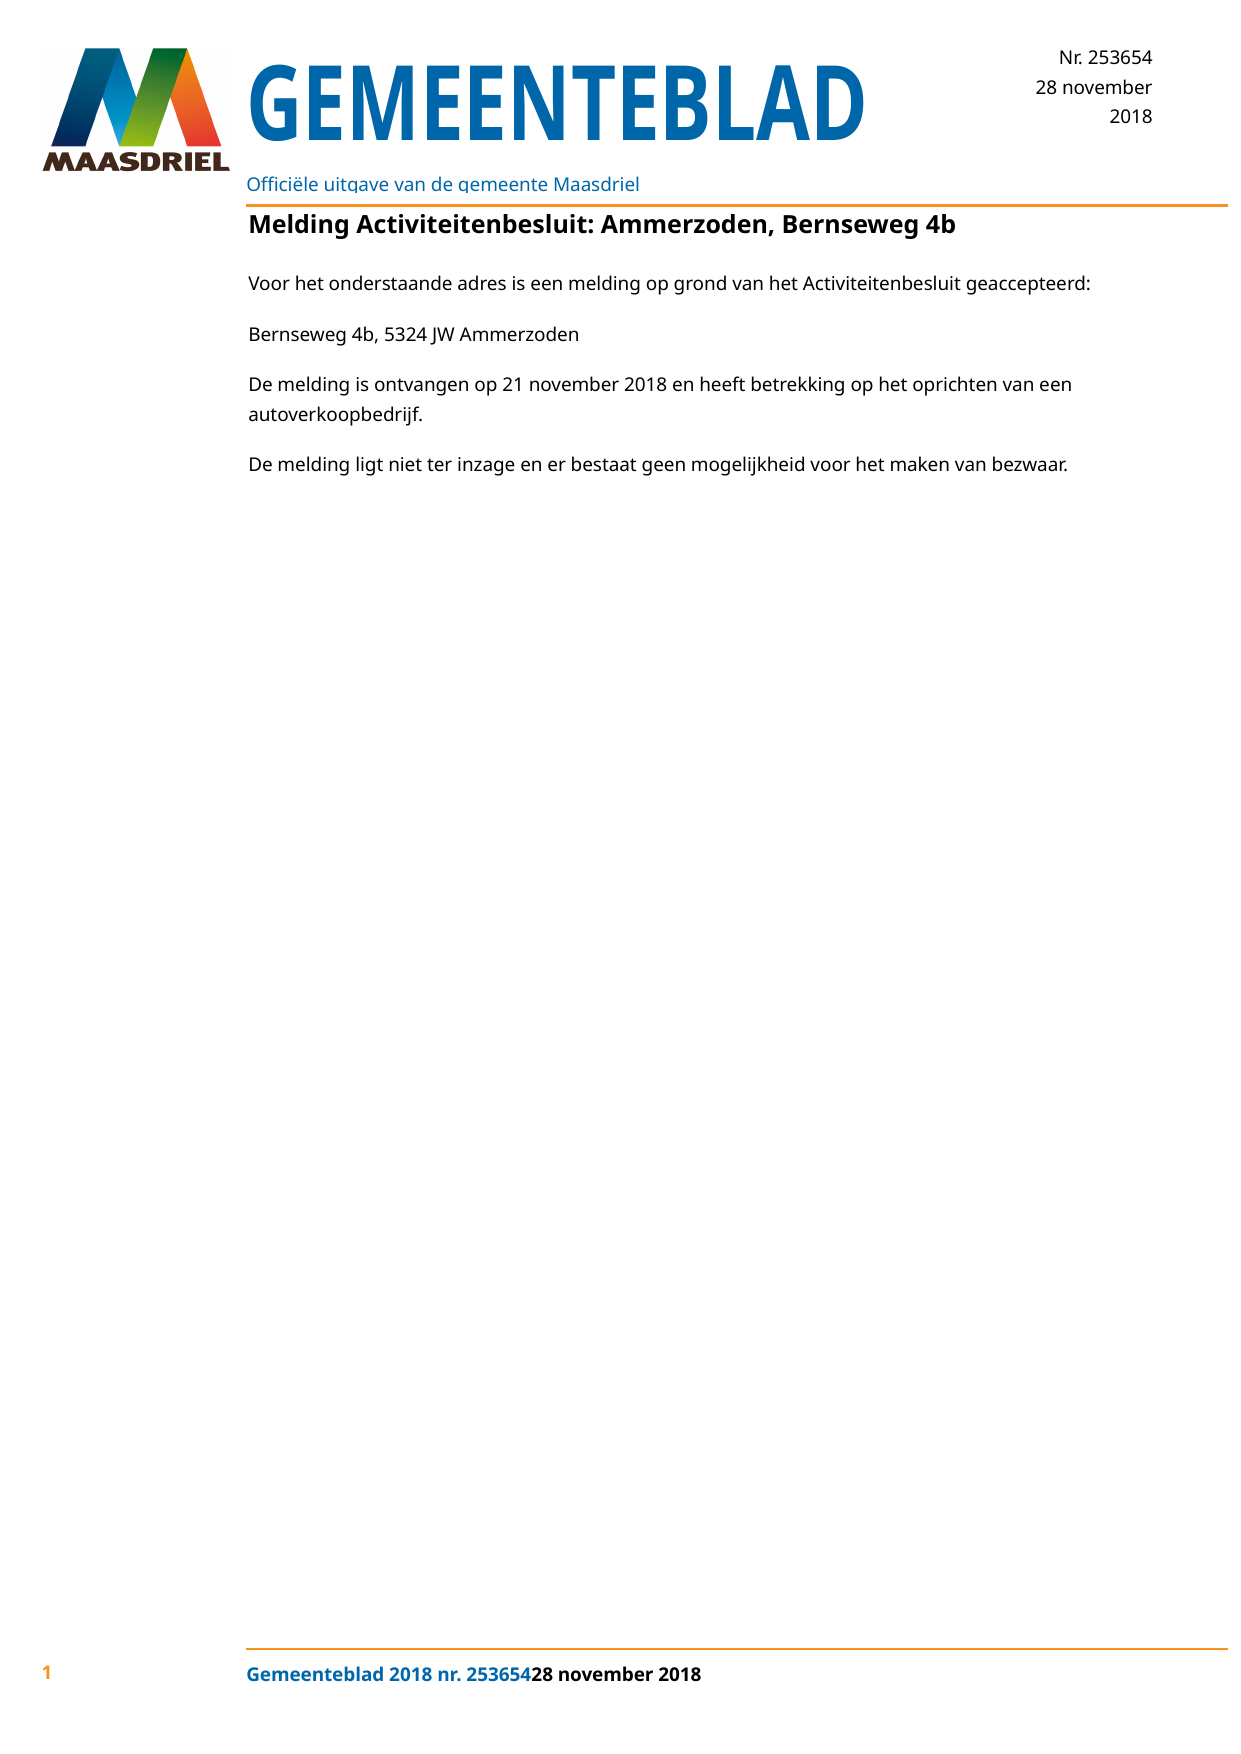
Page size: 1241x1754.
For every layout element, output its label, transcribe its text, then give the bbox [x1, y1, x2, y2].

text De melding ligt niet ter inzage en er bestaat geen mogelijkheid voor het maken van bezwaar. [248, 451, 1152, 477]
text Voor het onderstaande adres is een melding op grond van het Activiteitenbesluit geaccepteerd: [248, 270, 1152, 296]
text Bernseweg 4b, 5324 JW Ammerzoden [248, 321, 1152, 346]
text De melding is ontvangen op 21 november 2018 en heeft betrekking op het oprichten van een autoverkoopbedrijf. [248, 371, 1152, 426]
text Melding Activiteitenbesluit: Ammerzoden, Bernseweg 4b [248, 207, 1152, 241]
picture [41, 47, 231, 172]
